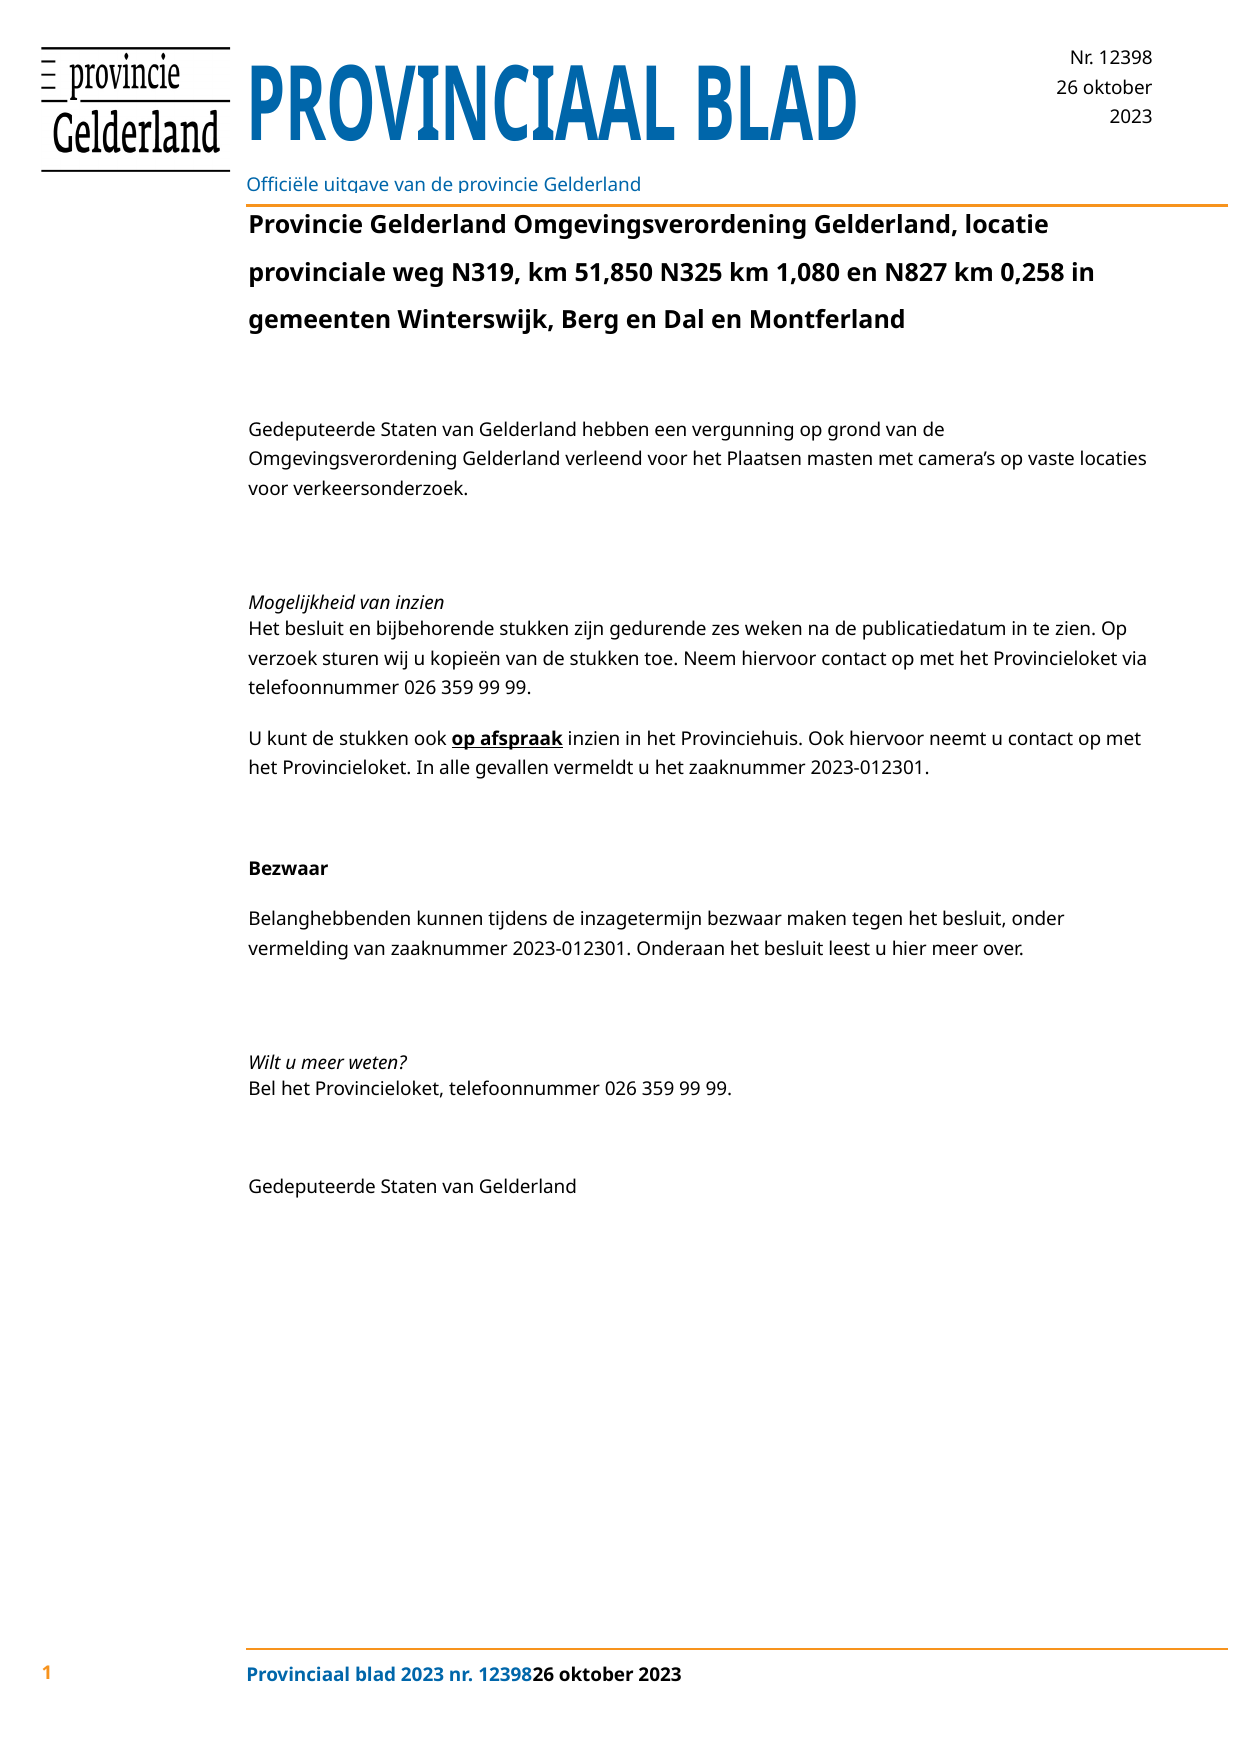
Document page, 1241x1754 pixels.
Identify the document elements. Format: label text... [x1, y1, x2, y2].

text Bezwaar [248, 855, 1152, 881]
text U kunt de stukken ook op afspraak inzien in het Provinciehuis. Ook hiervoor neemt u contact op met het Provincieloket. In alle gevallen vermeldt u het zaaknummer 2023-012301. [248, 725, 1152, 780]
text Wilt u meer weten? [248, 1049, 1152, 1075]
text Mogelijkheid van inzien [248, 589, 1152, 615]
text Provincie Gelderland Omgevingsverordening Gelderland, locatie provinciale weg N319, km 51,850 N325 km 1,080 en N827 km 0,258 in gemeenten Winterswijk, Berg en Dal en Montferland [248, 207, 1152, 336]
text Belanghebbenden kunnen tijdens de inzagetermijn bezwaar maken tegen het besluit, onder vermelding van zaaknummer 2023-012301. Onderaan het besluit leest u hier meer over. [248, 906, 1152, 961]
text Bel het Provincieloket, telefoonnummer 026 359 99 99. [248, 1075, 1152, 1101]
picture [41, 47, 231, 172]
text Gedeputeerde Staten van Gelderland [248, 1173, 1152, 1199]
text Gedeputeerde Staten van Gelderland hebben een vergunning op grond van de Omgevingsverordening Gelderland verleend voor het Plaatsen masten met camera’s op vaste locaties voor verkeersonderzoek. [248, 416, 1152, 501]
text Het besluit en bijbehorende stukken zijn gedurende zes weken na de publicatiedatum in te zien. Op verzoek sturen wij u kopieën van de stukken toe. Neem hiervoor contact op met het Provincieloket via telefoonnummer 026 359 99 99. [248, 615, 1152, 700]
